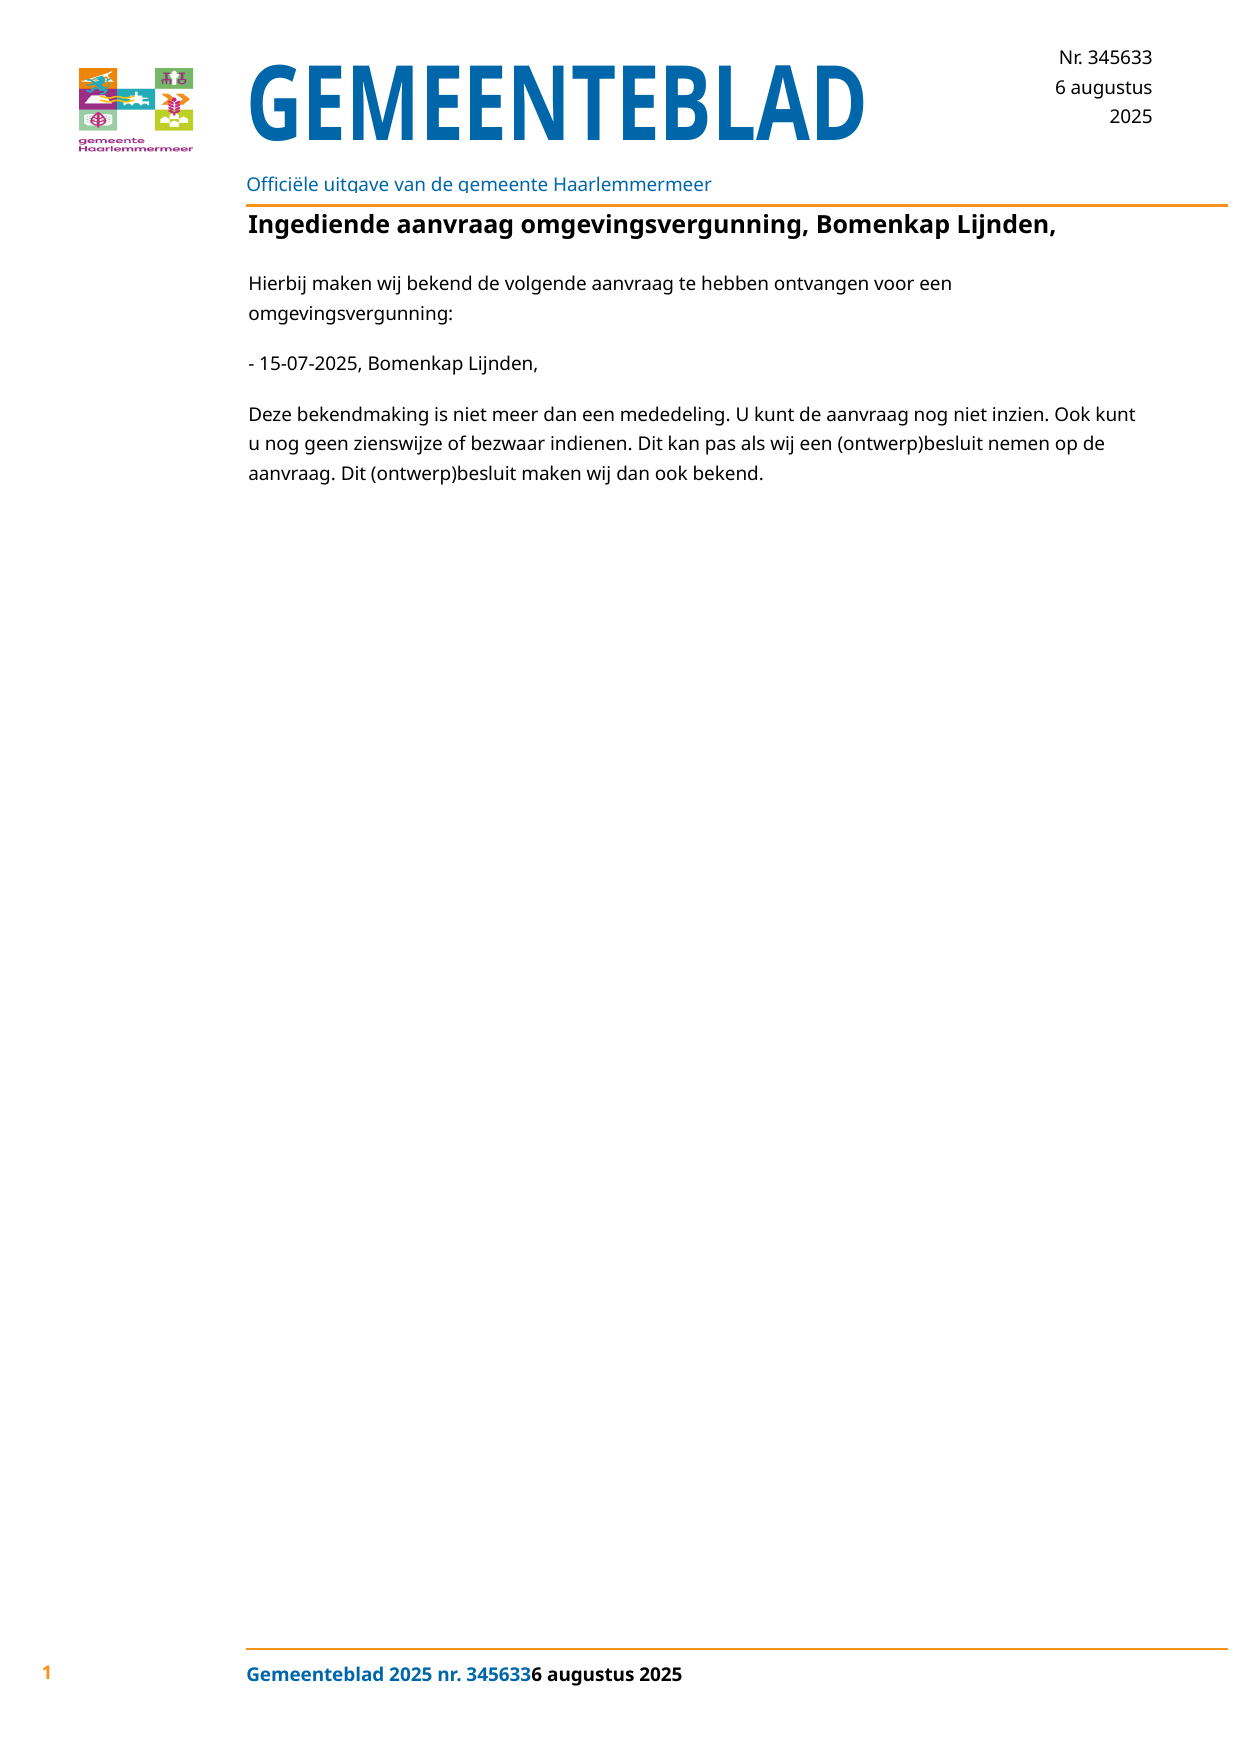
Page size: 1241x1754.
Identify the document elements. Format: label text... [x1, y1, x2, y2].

picture [41, 47, 231, 172]
text - 15-07-2025, Bomenkap Lijnden, [248, 350, 1152, 376]
text Hierbij maken wij bekend de volgende aanvraag te hebben ontvangen voor een omgevingsvergunning: [248, 270, 1152, 326]
text Ingediende aanvraag omgevingsvergunning, Bomenkap Lijnden, [248, 207, 1152, 241]
text Deze bekendmaking is niet meer dan een mededeling. U kunt de aanvraag nog niet inzien. Ook kunt u nog geen zienswijze of bezwaar indienen. Dit kan pas als wij een (ontwerp)besluit nemen op de aanvraag. Dit (ontwerp)besluit maken wij dan ook bekend. [248, 401, 1152, 486]
